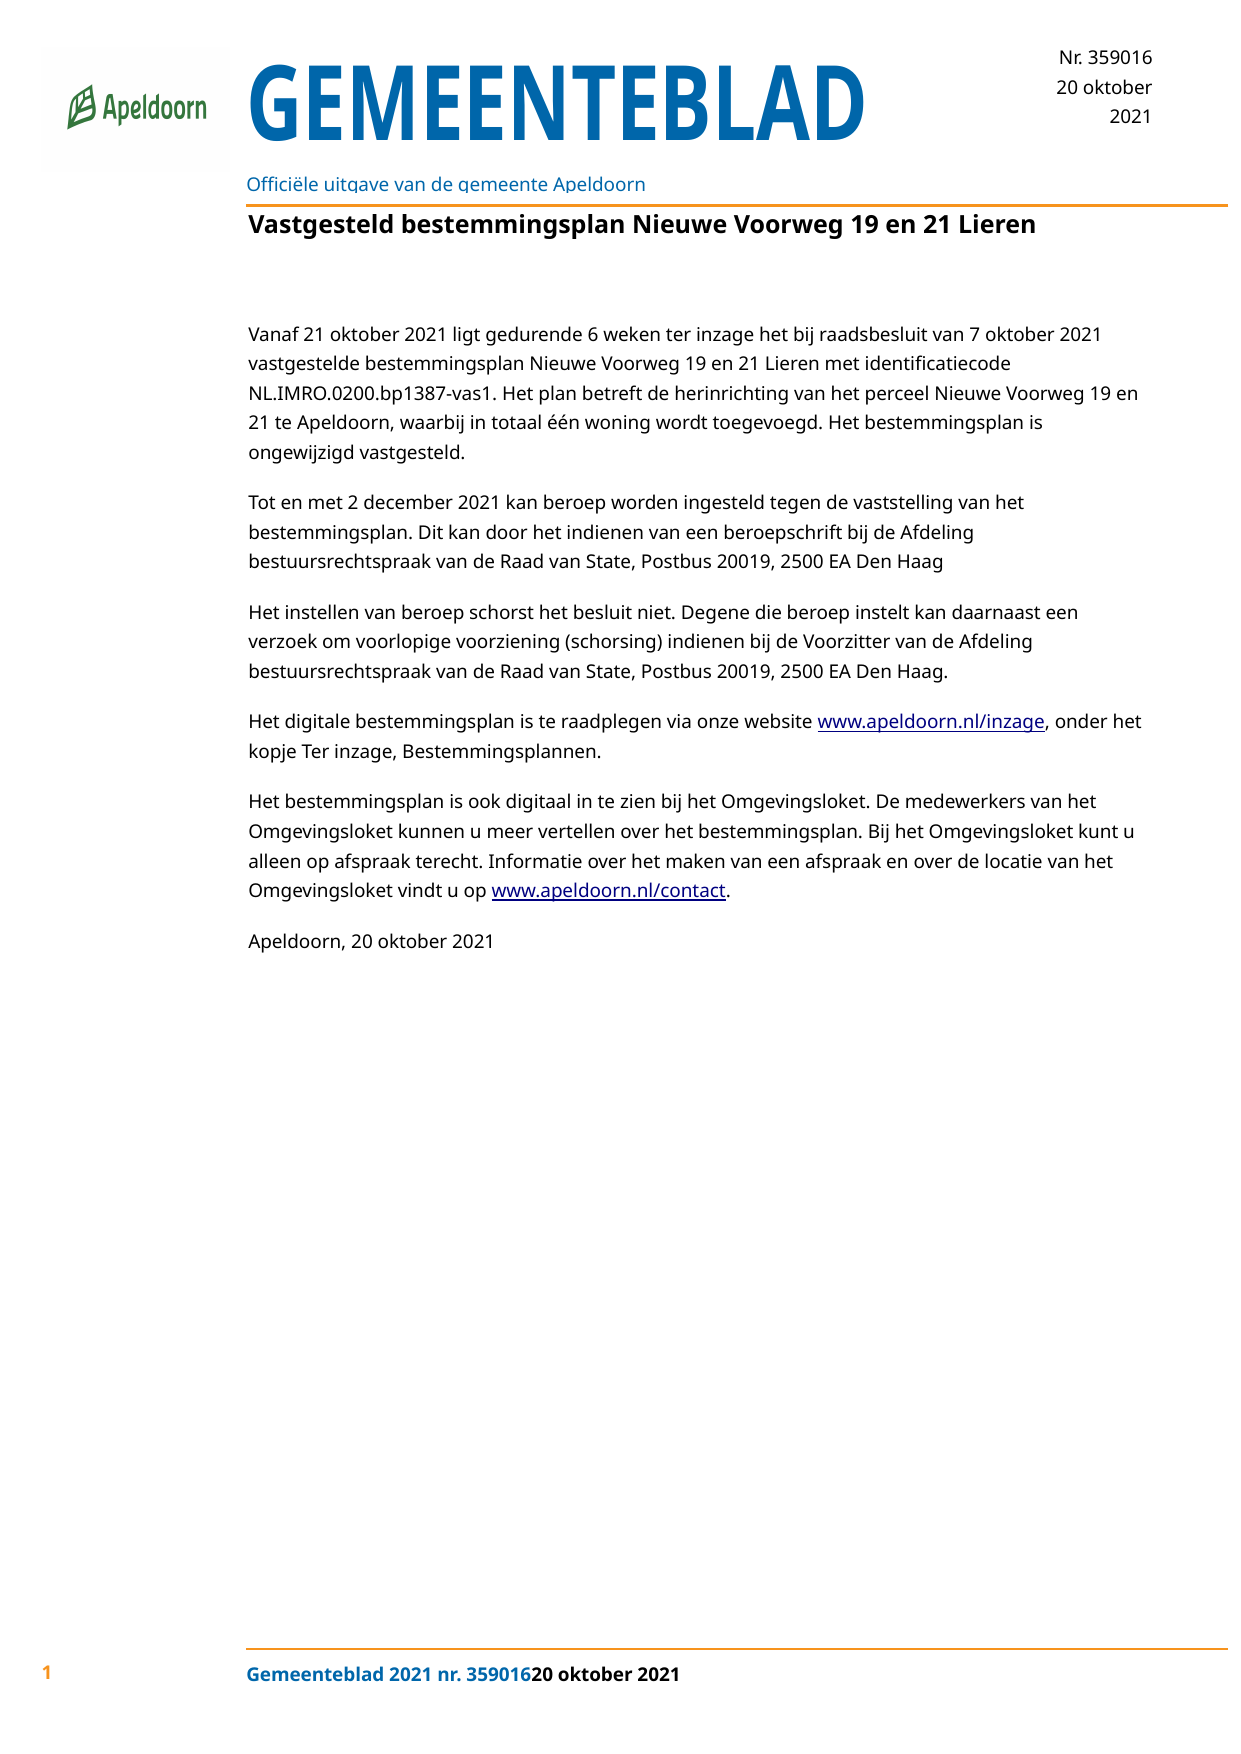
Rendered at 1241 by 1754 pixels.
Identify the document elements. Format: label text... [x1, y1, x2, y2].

text Het bestemmingsplan is ook digitaal in te zien bij het Omgevingsloket. De medewerkers van het Omgevingsloket kunnen u meer vertellen over het bestemmingsplan. Bij het Omgevingsloket kunt u alleen op afspraak terecht. Informatie over het maken van een afspraak en over de locatie van het Omgevingsloket vindt u op www.apeldoorn.nl/contact. [248, 789, 1152, 903]
text Vastgesteld bestemmingsplan Nieuwe Voorweg 19 en 21 Lieren [248, 207, 1152, 241]
text Apeldoorn, 20 oktober 2021 [248, 928, 1152, 953]
text Vanaf 21 oktober 2021 ligt gedurende 6 weken ter inzage het bij raadsbesluit van 7 oktober 2021 vastgestelde bestemmingsplan Nieuwe Voorweg 19 en 21 Lieren met identificatiecode NL.IMRO.0200.bp1387-vas1. Het plan betreft de herinrichting van het perceel Nieuwe Voorweg 19 en 21 te Apeldoorn, waarbij in totaal één woning wordt toegevoegd. Het bestemmingsplan is ongewijzigd vastgesteld. [248, 321, 1152, 465]
text Tot en met 2 december 2021 kan beroep worden ingesteld tegen de vaststelling van het bestemmingsplan. Dit kan door het indienen van een beroepschrift bij de Afdeling bestuursrechtspraak van de Raad van State, Postbus 20019, 2500 EA Den Haag [248, 489, 1152, 574]
text Het instellen van beroep schorst het besluit niet. Degene die beroep instelt kan daarnaast een verzoek om voorlopige voorziening (schorsing) indienen bij de Voorzitter van de Afdeling bestuursrechtspraak van de Raad van State, Postbus 20019, 2500 EA Den Haag. [248, 599, 1152, 684]
picture [41, 47, 231, 172]
text Het digitale bestemmingsplan is te raadplegen via onze website www.apeldoorn.nl/inzage, onder het kopje Ter inzage, Bestemmingsplannen. [248, 709, 1152, 764]
